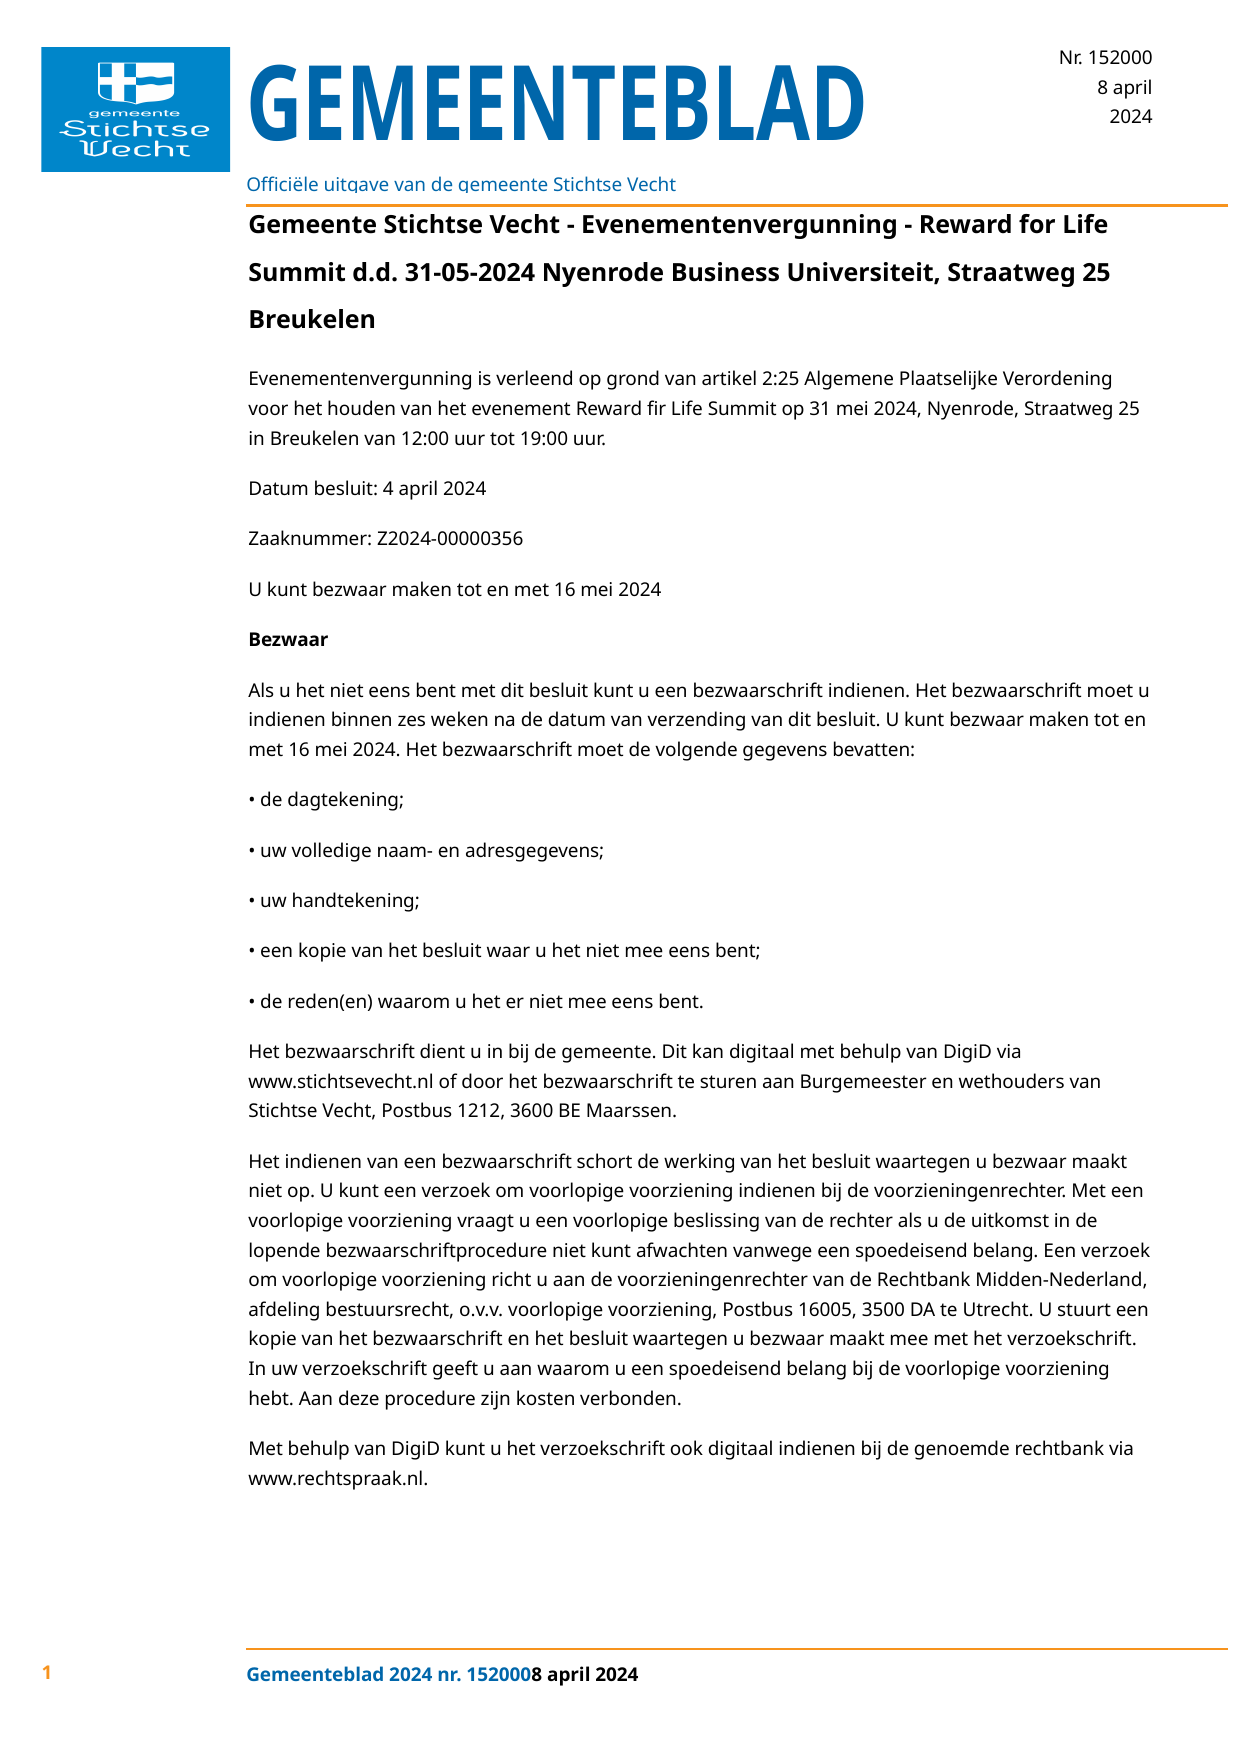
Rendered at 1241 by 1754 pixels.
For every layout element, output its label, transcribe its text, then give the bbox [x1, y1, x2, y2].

text • de dagtekening; [248, 786, 1152, 812]
picture [137, 63, 174, 103]
text Evenementenvergunning is verleend op grond van artikel 2:25 Algemene Plaatselijke Verordening voor het houden van het evenement Reward fir Life Summit op 31 mei 2024, Nyenrode, Straatweg 25 in Breukelen van 12:00 uur tot 19:00 uur. [248, 366, 1152, 450]
text Bezwaar [248, 626, 1152, 652]
text Datum besluit: 4 april 2024 [248, 475, 1152, 501]
text • een kopie van het besluit waar u het niet mee eens bent; [248, 938, 1152, 963]
text Het indienen van een bezwaarschrift schort de werking van het besluit waartegen u bezwaar maakt niet op. U kunt een verzoek om voorlopige voorziening indienen bij de voorzieningenrechter. Met een voorlopige voorziening vraagt u een voorlopige beslissing van de rechter als u de uitkomst in de lopende bezwaarschriftprocedure niet kunt afwachten vanwege een spoedeisend belang. Een verzoek om voorlopige voorziening richt u aan de voorzieningenrechter van de Rechtbank Midden-Nederland, afdeling bestuursrecht, o.v.v. voorlopige voorziening, Postbus 16005, 3500 DA te Utrecht. U stuurt een kopie van het bezwaarschrift en het besluit waartegen u bezwaar maakt mee met het verzoekschrift. In uw verzoekschrift geeft u aan waarom u een spoedeisend belang bij de voorlopige voorziening hebt. Aan deze procedure zijn kosten verbonden. [248, 1148, 1152, 1410]
text Zaaknummer: Z2024-00000356 [248, 526, 1152, 551]
text • uw volledige naam- en adresgegevens; [248, 837, 1152, 862]
text Gemeente Stichtse Vecht - Evenementenvergunning - Reward for Life Summit d.d. 31-05-2024 Nyenrode Business Universiteit, Straatweg 25 Breukelen [248, 207, 1152, 336]
text • de reden(en) waarom u het er niet mee eens bent. [248, 988, 1152, 1014]
picture [99, 63, 135, 101]
text U kunt bezwaar maken tot en met 16 mei 2024 [248, 576, 1152, 602]
text • uw handtekening; [248, 887, 1152, 913]
text Met behulp van DigiD kunt u het verzoekschrift ook digitaal indienen bij de genoemde rechtbank via www.rechtspraak.nl. [248, 1435, 1152, 1490]
text Als u het niet eens bent met dit besluit kunt u een bezwaarschrift indienen. Het bezwaarschrift moet u indienen binnen zes weken na de datum van verzending van dit besluit. U kunt bezwaar maken tot en met 16 mei 2024. Het bezwaarschrift moet de volgende gegevens bevatten: [248, 677, 1152, 762]
text Het bezwaarschrift dient u in bij de gemeente. Dit kan digitaal met behulp van DigiD via www.stichtsevecht.nl of door het bezwaarschrift te sturen aan Burgemeester en wethouders van Stichtse Vecht, Postbus 1212, 3600 BE Maarssen. [248, 1038, 1152, 1123]
